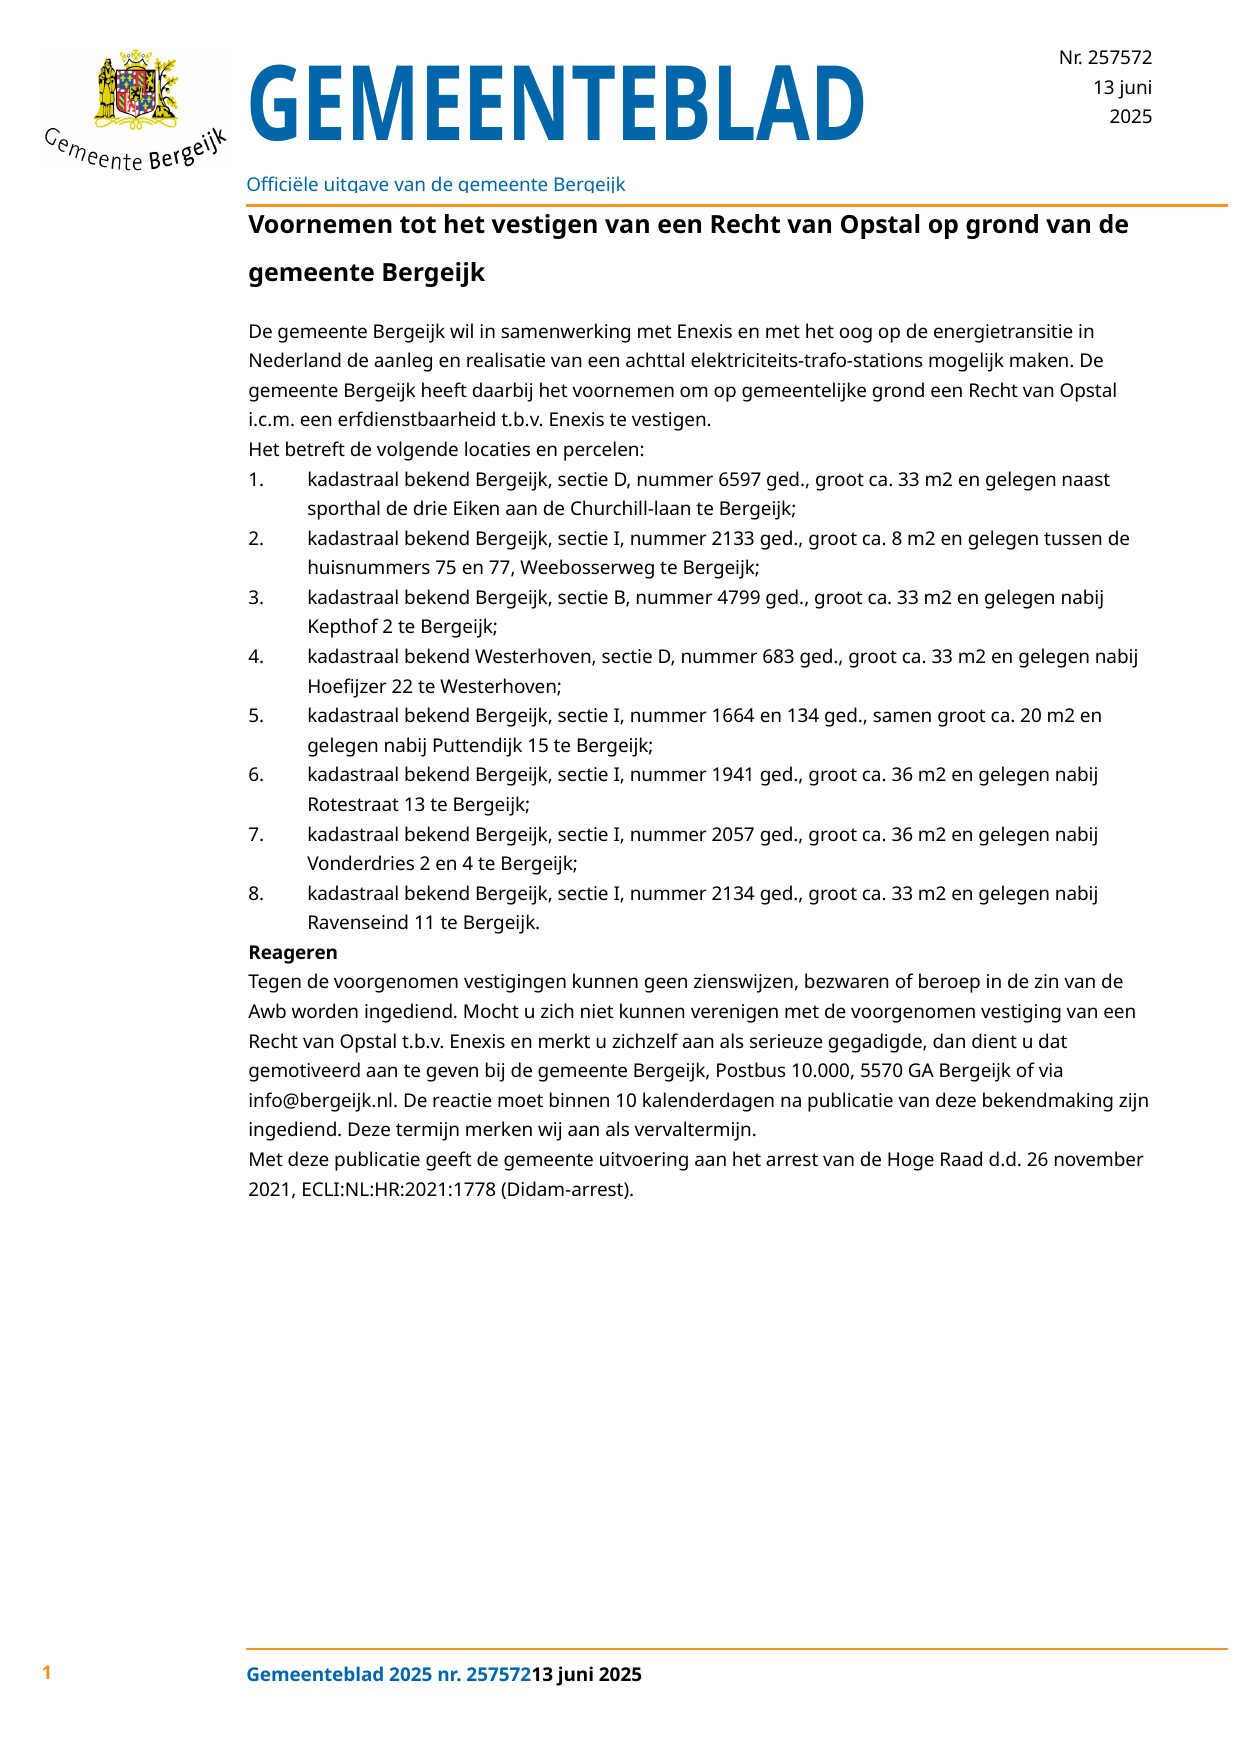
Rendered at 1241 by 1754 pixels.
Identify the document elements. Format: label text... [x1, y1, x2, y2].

text Reageren [248, 939, 1152, 965]
list kadastraal bekend Bergeijk, sectie I, nummer 1664 en 134 ged., samen groot ca. 20 m2 en gelegen nabij Puttendijk 15 te Bergeijk; [248, 702, 1152, 758]
text Tegen de voorgenomen vestigingen kunnen geen zienswijzen, bezwaren of beroep in de zin van de Awb worden ingediend. Mocht u zich niet kunnen verenigen met de voorgenomen vestiging van een Recht van Opstal t.b.v. Enexis en merkt u zichzelf aan als serieuze gegadigde, dan dient u dat gemotiveerd aan te geven bij de gemeente Bergeijk, Postbus 10.000, 5570 GA Bergeijk of via info@bergeijk.nl. De reactie moet binnen 10 kalenderdagen na publicatie van deze bekendmaking zijn ingediend. Deze termijn merken wij aan als vervaltermijn. [248, 969, 1152, 1142]
text Met deze publicatie geeft de gemeente uitvoering aan het arrest van de Hoge Raad d.d. 26 november 2021, ECLI:NL:HR:2021:1778 (Didam-arrest). [248, 1146, 1152, 1202]
list kadastraal bekend Bergeijk, sectie B, nummer 4799 ged., groot ca. 33 m2 en gelegen nabij Kepthof 2 te Bergeijk; [248, 584, 1152, 639]
list kadastraal bekend Bergeijk, sectie I, nummer 2057 ged., groot ca. 36 m2 en gelegen nabij Vonderdries 2 en 4 te Bergeijk; [248, 821, 1152, 876]
picture [41, 47, 231, 172]
text De gemeente Bergeijk wil in samenwerking met Enexis en met het oog op de energietransitie in Nederland de aanleg en realisatie van een achttal elektriciteits-trafo-stations mogelijk maken. De gemeente Bergeijk heeft daarbij het voornemen om op gemeentelijke grond een Recht van Opstal i.c.m. een erfdienstbaarheid t.b.v. Enexis te vestigen. [248, 318, 1152, 432]
list kadastraal bekend Bergeijk, sectie I, nummer 1941 ged., groot ca. 36 m2 en gelegen nabij Rotestraat 13 te Bergeijk; [248, 762, 1152, 817]
list kadastraal bekend Bergeijk, sectie I, nummer 2133 ged., groot ca. 8 m2 en gelegen tussen de huisnummers 75 en 77, Weebosserweg te Bergeijk; [248, 525, 1152, 580]
list kadastraal bekend Bergeijk, sectie D, nummer 6597 ged., groot ca. 33 m2 en gelegen naast sporthal de drie Eiken aan de Churchill-laan te Bergeijk; [248, 466, 1152, 521]
text Voornemen tot het vestigen van een Recht van Opstal op grond van de gemeente Bergeijk [248, 207, 1152, 288]
list kadastraal bekend Westerhoven, sectie D, nummer 683 ged., groot ca. 33 m2 en gelegen nabij Hoefijzer 22 te Westerhoven; [248, 643, 1152, 699]
text Het betreft de volgende locaties en percelen: [248, 436, 1152, 462]
list kadastraal bekend Bergeijk, sectie I, nummer 2134 ged., groot ca. 33 m2 en gelegen nabij Ravenseind 11 te Bergeijk. [248, 880, 1152, 935]
